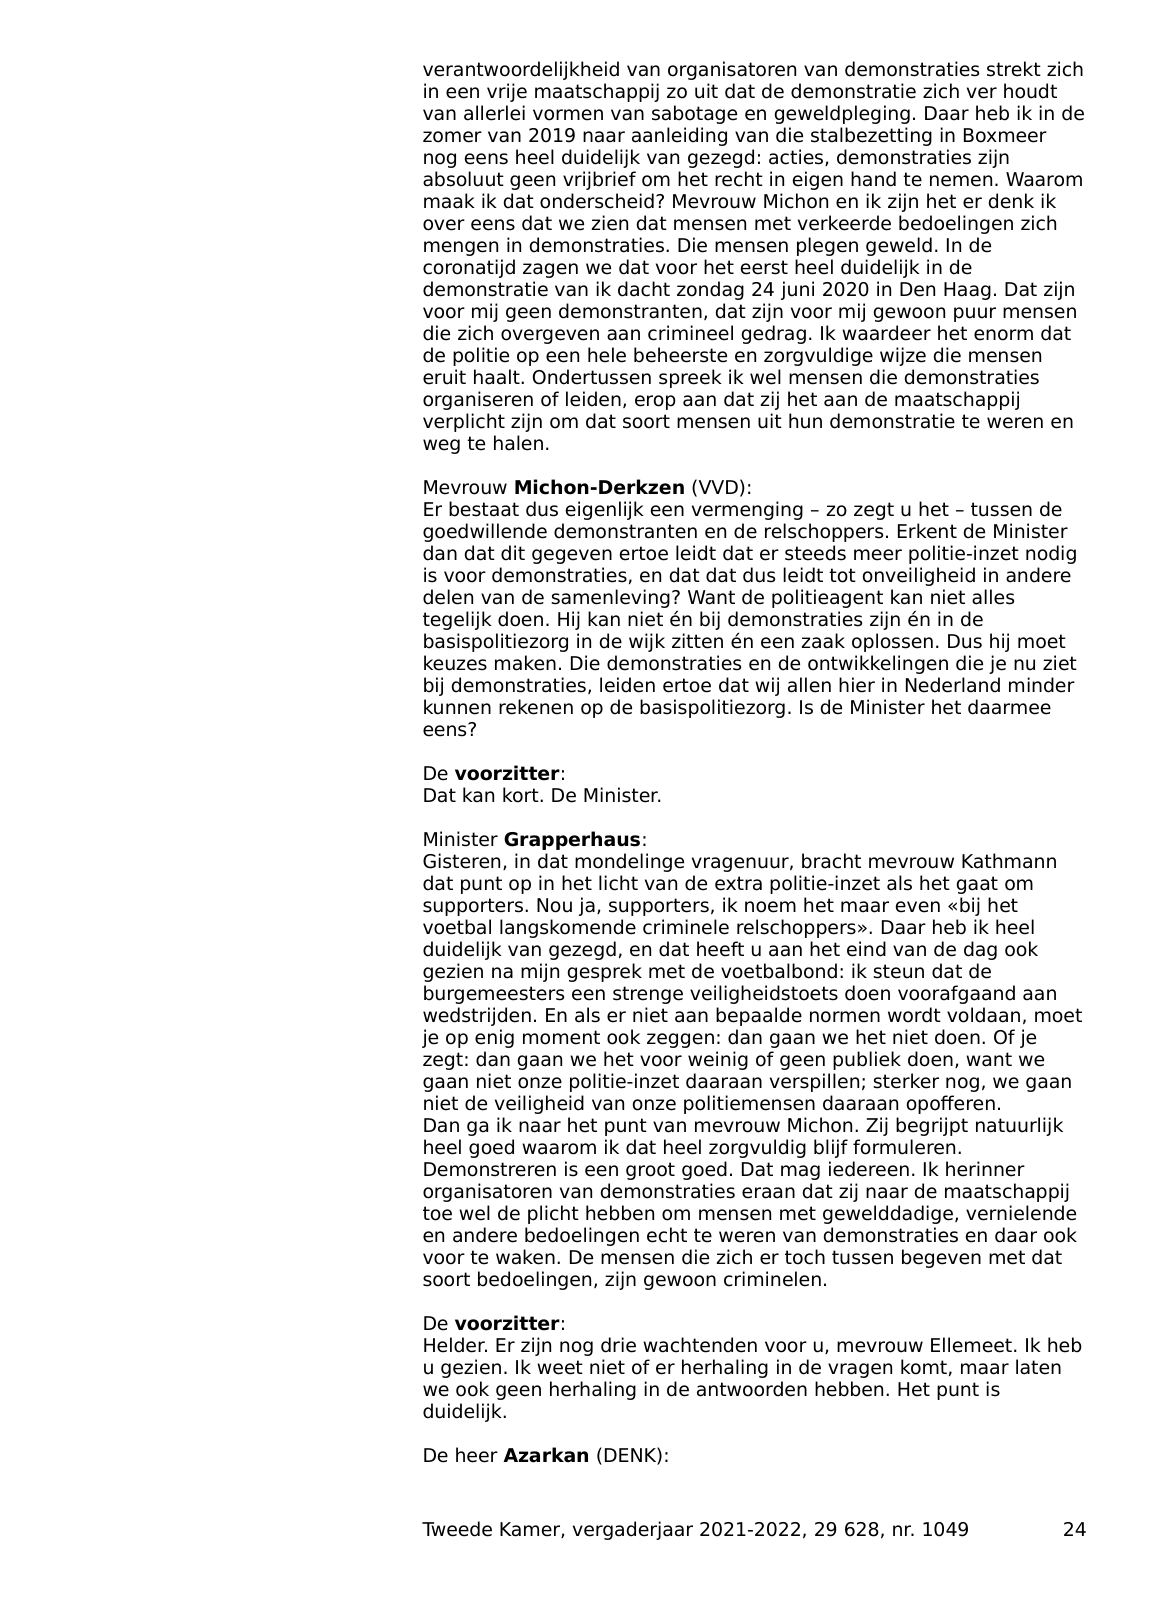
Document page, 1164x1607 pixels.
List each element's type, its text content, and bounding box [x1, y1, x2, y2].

text verantwoordelijkheid van organisatoren van demonstraties strekt zich in een vrije maatschappij zo uit dat de demonstratie zich ver houdt van allerlei vormen van sabotage en geweldpleging. Daar heb ik in de zomer van 2019 naar aanleiding van die stalbezetting in Boxmeer nog eens heel duidelijk van gezegd: acties, demonstraties zijn absoluut geen vrijbrief om het recht in eigen hand te nemen. Waarom maak ik dat onderscheid? Mevrouw Michon en ik zijn het er denk ik over eens dat we zien dat mensen met verkeerde bedoelingen zich mengen in demonstraties. Die mensen plegen geweld. In de coronatijd zagen we dat voor het eerst heel duidelijk in de demonstratie van ik dacht zondag 24 juni 2020 in Den Haag. Dat zijn voor mij geen demonstranten, dat zijn voor mij gewoon puur mensen die zich overgeven aan crimineel gedrag. Ik waardeer het enorm dat de politie op een hele beheerste en zorgvuldige wijze die mensen eruit haalt. Ondertussen spreek ik wel mensen die demonstraties organiseren of leiden, erop aan dat zij het aan de maatschappij verplicht zijn om dat soort mensen uit hun demonstratie te weren en weg te halen. [422, 59, 1087, 455]
text Dan ga ik naar het punt van mevrouw Michon. Zij begrijpt natuurlijk heel goed waarom ik dat heel zorgvuldig blijf formuleren. Demonstreren is een groot goed. Dat mag iedereen. Ik herinner organisatoren van demonstraties eraan dat zij naar de maatschappij toe wel de plicht hebben om mensen met gewelddadige, vernielende en andere bedoelingen echt te weren van demonstraties en daar ook voor te waken. De mensen die zich er toch tussen begeven met dat soort bedoelingen, zijn gewoon criminelen. [422, 1115, 1087, 1291]
text De voorzitter: [422, 763, 1087, 785]
text De heer Azarkan (DENK): [422, 1445, 1087, 1467]
text Mevrouw Michon-Derkzen (VVD): [422, 477, 1087, 499]
text Minister Grapperhaus: [422, 829, 1087, 851]
text Helder. Er zijn nog drie wachtenden voor u, mevrouw Ellemeet. Ik heb u gezien. Ik weet niet of er herhaling in de vragen komt, maar laten we ook geen herhaling in de antwoorden hebben. Het punt is duidelijk. [422, 1335, 1087, 1423]
text Er bestaat dus eigenlijk een vermenging – zo zegt u het – tussen de goedwillende demonstranten en de relschoppers. Erkent de Minister dan dat dit gegeven ertoe leidt dat er steeds meer politie-inzet nodig is voor demonstraties, en dat dat dus leidt tot onveiligheid in andere delen van de samenleving? Want de politieagent kan niet alles tegelijk doen. Hij kan niet én bij demonstraties zijn én in de basispolitiezorg in de wijk zitten én een zaak oplossen. Dus hij moet keuzes maken. Die demonstraties en de ontwikkelingen die je nu ziet bij demonstraties, leiden ertoe dat wij allen hier in Nederland minder kunnen rekenen op de basispolitiezorg. Is de Minister het daarmee eens? [422, 499, 1087, 741]
text Dat kan kort. De Minister. [422, 785, 1087, 807]
text De voorzitter: [422, 1313, 1087, 1335]
text Gisteren, in dat mondelinge vragenuur, bracht mevrouw Kathmann dat punt op in het licht van de extra politie-inzet als het gaat om supporters. Nou ja, supporters, ik noem het maar even «bij het voetbal langskomende criminele relschoppers». Daar heb ik heel duidelijk van gezegd, en dat heeft u aan het eind van de dag ook gezien na mijn gesprek met de voetbalbond: ik steun dat de burgemeesters een strenge veiligheidstoets doen voorafgaand aan wedstrijden. En als er niet aan bepaalde normen wordt voldaan, moet je op enig moment ook zeggen: dan gaan we het niet doen. Of je zegt: dan gaan we het voor weinig of geen publiek doen, want we gaan niet onze politie-inzet daaraan verspillen; sterker nog, we gaan niet de veiligheid van onze politiemensen daaraan opofferen. [422, 851, 1087, 1115]
